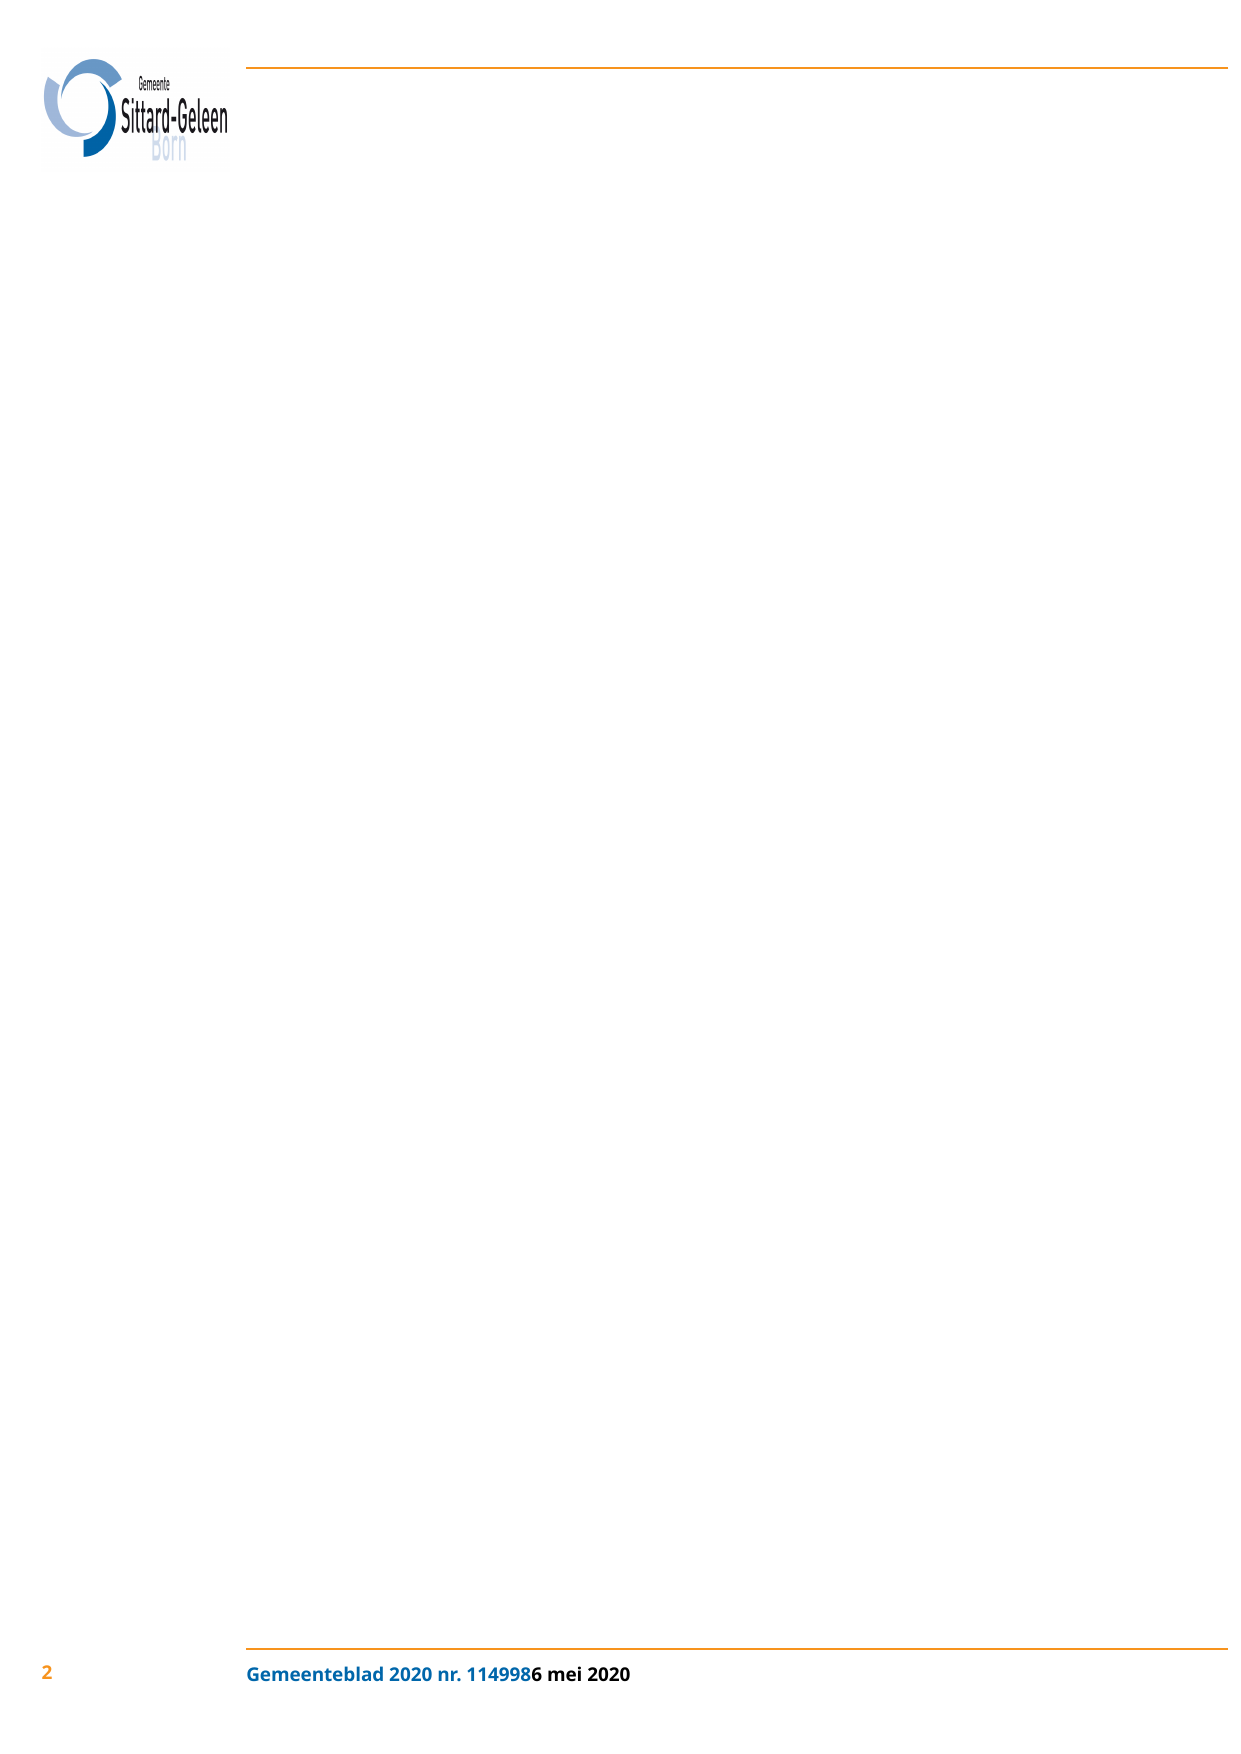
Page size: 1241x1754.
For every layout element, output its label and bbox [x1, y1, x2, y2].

picture [41, 47, 231, 172]
